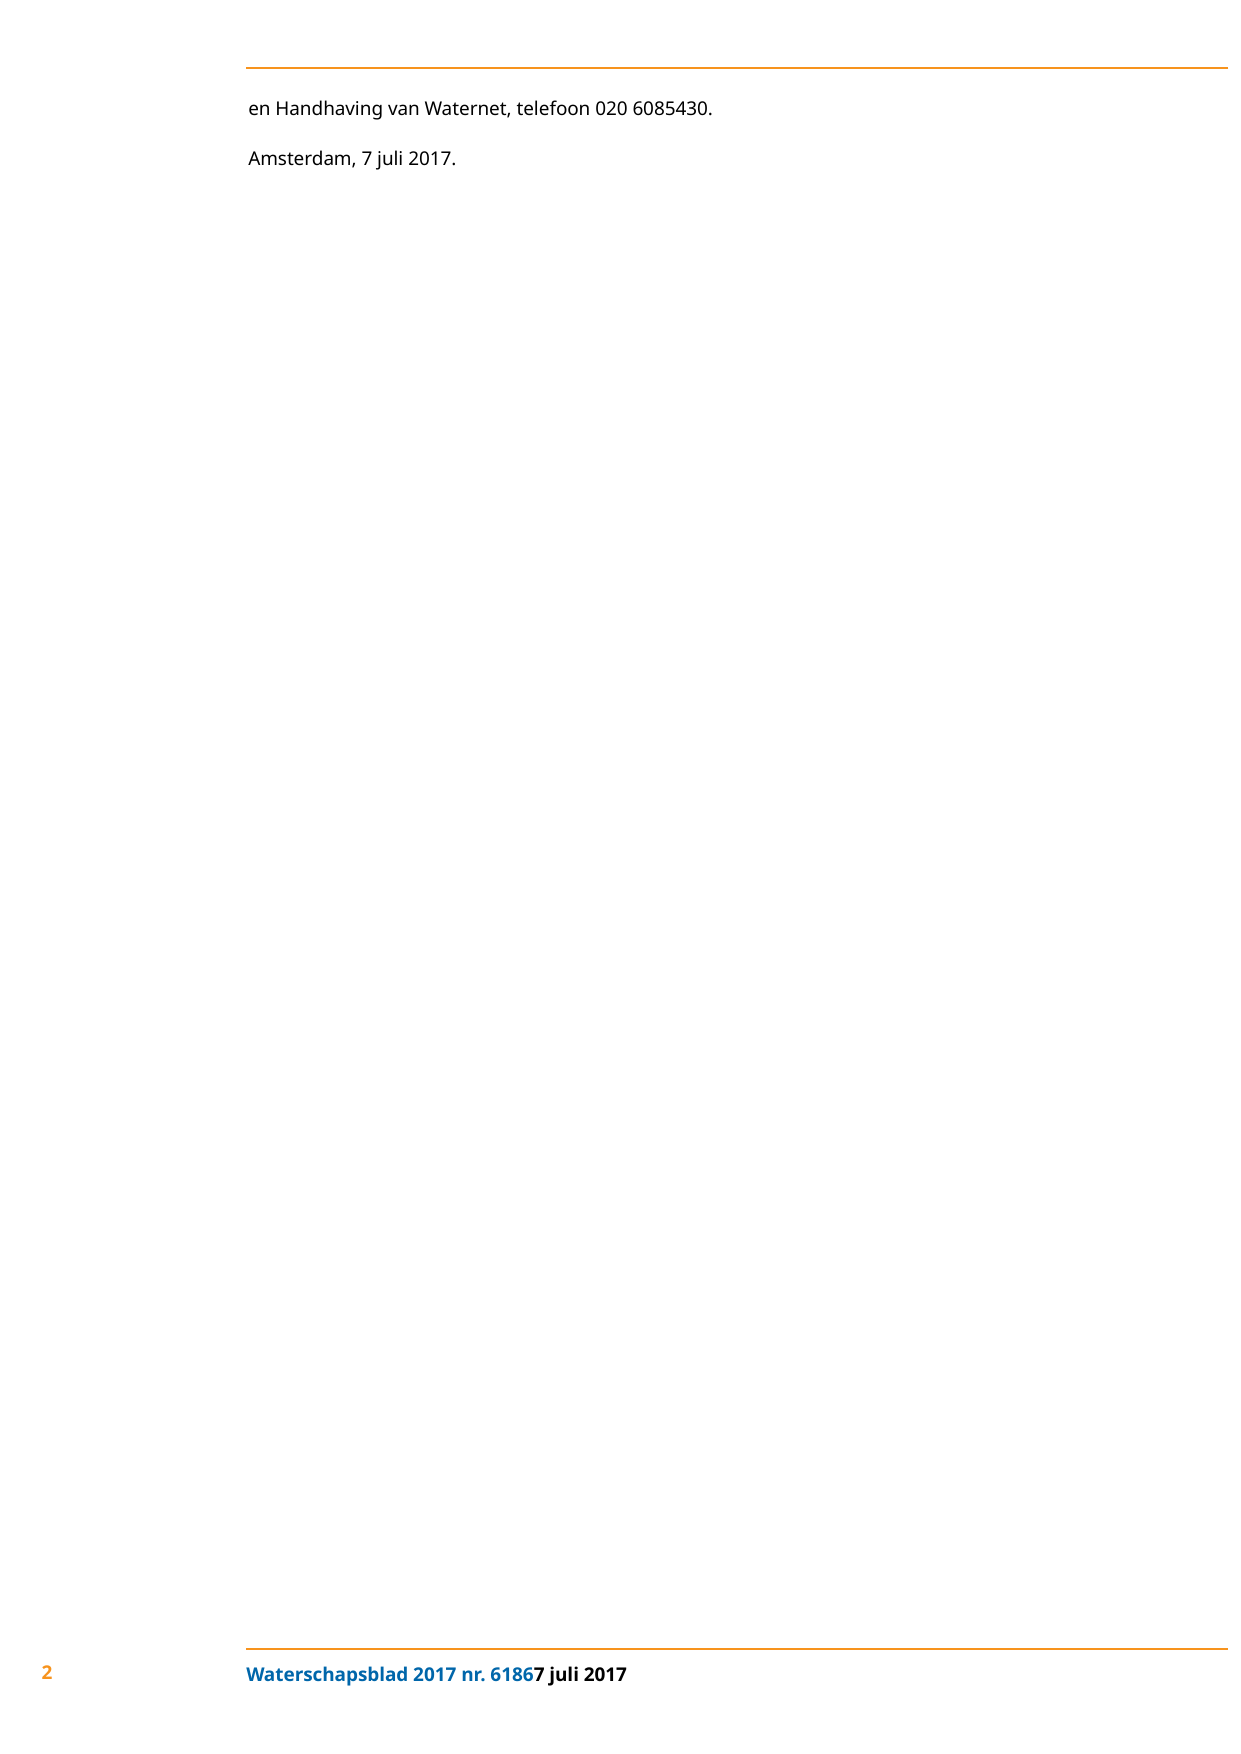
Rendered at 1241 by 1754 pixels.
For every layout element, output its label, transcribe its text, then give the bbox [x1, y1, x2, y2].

text en Handhaving van Waternet, telefoon 020 6085430. [248, 95, 1152, 121]
text Amsterdam, 7 juli 2017. [248, 145, 1152, 171]
picture [41, 47, 231, 172]
